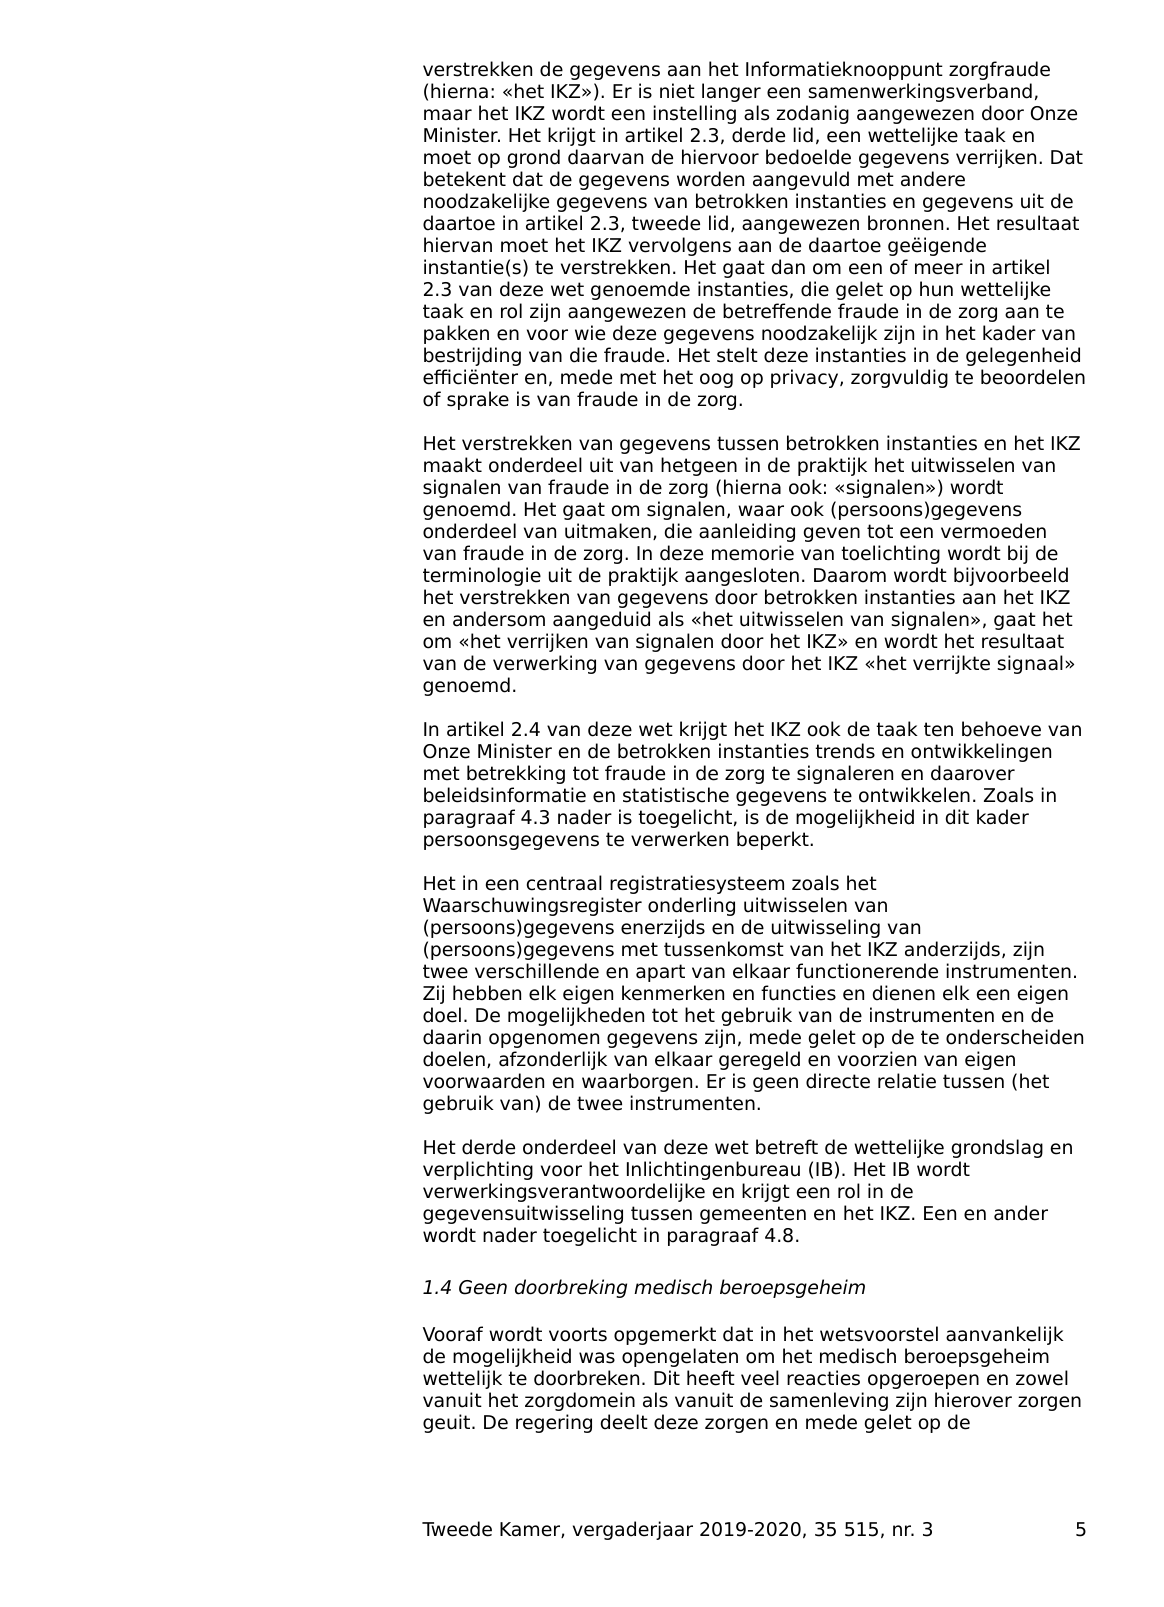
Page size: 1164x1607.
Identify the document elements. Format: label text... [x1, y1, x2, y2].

text In artikel 2.4 van deze wet krijgt het IKZ ook de taak ten behoeve van Onze Minister en de betrokken instanties trends en ontwikkelingen met betrekking tot fraude in de zorg te signaleren en daarover beleidsinformatie en statistische gegevens te ontwikkelen. Zoals in paragraaf 4.3 nader is toegelicht, is de mogelijkheid in dit kader persoonsgegevens te verwerken beperkt. [422, 719, 1087, 851]
subtitle 1.4 Geen doorbreking medisch beroepsgeheim [422, 1277, 1087, 1299]
text Het in een centraal registratiesysteem zoals het Waarschuwingsregister onderling uitwisselen van (persoons)gegevens enerzijds en de uitwisseling van (persoons)gegevens met tussenkomst van het IKZ anderzijds, zijn twee verschillende en apart van elkaar functionerende instrumenten. Zij hebben elk eigen kenmerken en functies en dienen elk een eigen doel. De mogelijkheden tot het gebruik van de instrumenten en de daarin opgenomen gegevens zijn, mede gelet op de te onderscheiden doelen, afzonderlijk van elkaar geregeld en voorzien van eigen voorwaarden en waarborgen. Er is geen directe relatie tussen (het gebruik van) de twee instrumenten. [422, 873, 1087, 1115]
text Het verstrekken van gegevens tussen betrokken instanties en het IKZ maakt onderdeel uit van hetgeen in de praktijk het uitwisselen van signalen van fraude in de zorg (hierna ook: «signalen») wordt genoemd. Het gaat om signalen, waar ook (persoons)gegevens onderdeel van uitmaken, die aanleiding geven tot een vermoeden van fraude in de zorg. In deze memorie van toelichting wordt bij de terminologie uit de praktijk aangesloten. Daarom wordt bijvoorbeeld het verstrekken van gegevens door betrokken instanties aan het IKZ en andersom aangeduid als «het uitwisselen van signalen», gaat het om «het verrijken van signalen door het IKZ» en wordt het resultaat van de verwerking van gegevens door het IKZ «het verrijkte signaal» genoemd. [422, 433, 1087, 697]
text Het derde onderdeel van deze wet betreft de wettelijke grondslag en verplichting voor het Inlichtingenbureau (IB). Het IB wordt verwerkingsverantwoordelijke en krijgt een rol in de gegevensuitwisseling tussen gemeenten en het IKZ. Een en ander wordt nader toegelicht in paragraaf 4.8. [422, 1137, 1087, 1247]
text Vooraf wordt voorts opgemerkt dat in het wetsvoorstel aanvankelijk de mogelijkheid was opengelaten om het medisch beroepsgeheim wettelijk te doorbreken. Dit heeft veel reacties opgeroepen en zowel vanuit het zorgdomein als vanuit de samenleving zijn hierover zorgen geuit. De regering deelt deze zorgen en mede gelet op de [422, 1324, 1087, 1434]
text verstrekken de gegevens aan het Informatieknooppunt zorgfraude (hierna: «het IKZ»). Er is niet langer een samenwerkingsverband, maar het IKZ wordt een instelling als zodanig aangewezen door Onze Minister. Het krijgt in artikel 2.3, derde lid, een wettelijke taak en moet op grond daarvan de hiervoor bedoelde gegevens verrijken. Dat betekent dat de gegevens worden aangevuld met andere noodzakelijke gegevens van betrokken instanties en gegevens uit de daartoe in artikel 2.3, tweede lid, aangewezen bronnen. Het resultaat hiervan moet het IKZ vervolgens aan de daartoe geëigende instantie(s) te verstrekken. Het gaat dan om een of meer in artikel 2.3 van deze wet genoemde instanties, die gelet op hun wettelijke taak en rol zijn aangewezen de betreffende fraude in de zorg aan te pakken en voor wie deze gegevens noodzakelijk zijn in het kader van bestrijding van die fraude. Het stelt deze instanties in de gelegenheid efficiënter en, mede met het oog op privacy, zorgvuldig te beoordelen of sprake is van fraude in de zorg. [422, 59, 1087, 411]
